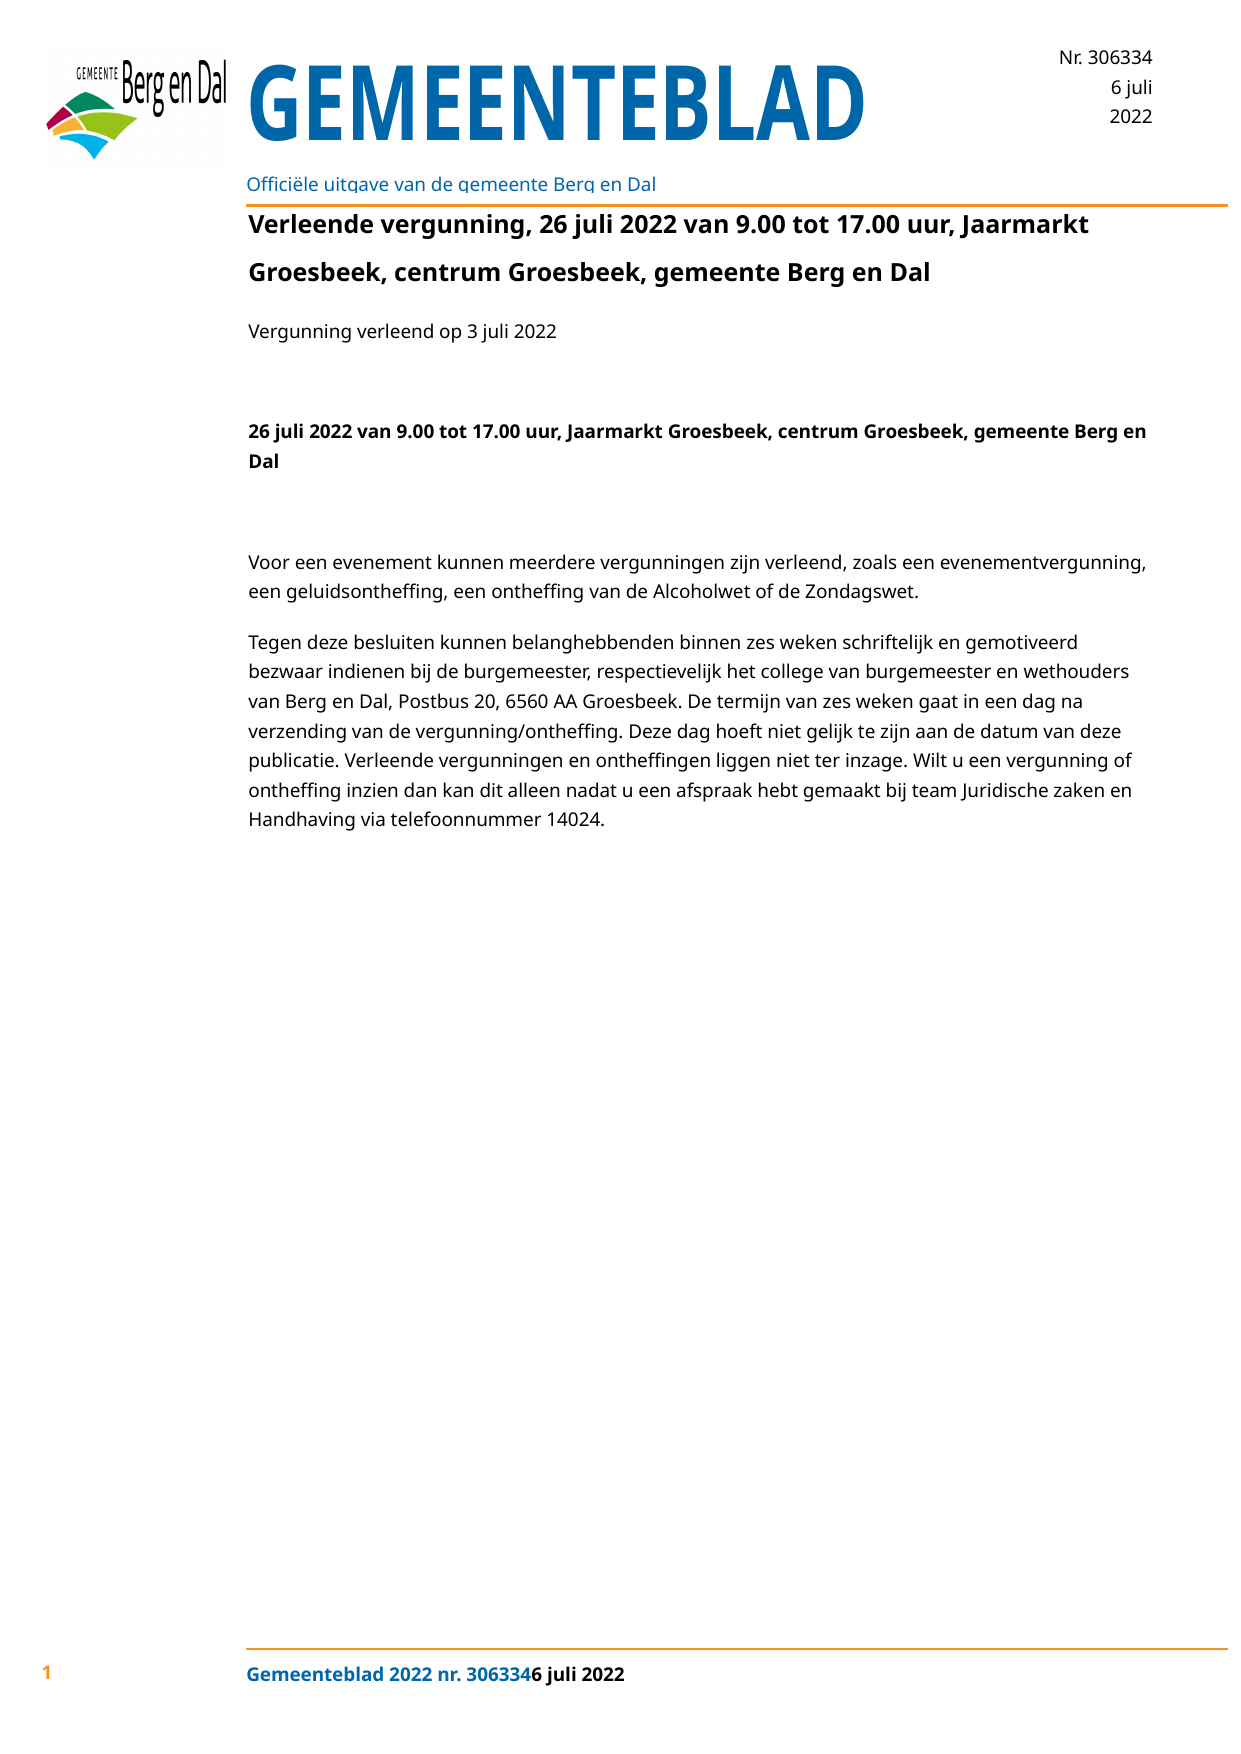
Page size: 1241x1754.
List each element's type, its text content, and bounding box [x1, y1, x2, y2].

picture [41, 47, 231, 172]
text Vergunning verleend op 3 juli 2022 [248, 318, 1152, 344]
text 26 juli 2022 van 9.00 tot 17.00 uur, Jaarmarkt Groesbeek, centrum Groesbeek, gemeente Berg en Dal [248, 419, 1152, 474]
text Tegen deze besluiten kunnen belanghebbenden binnen zes weken schriftelijk en gemotiveerd bezwaar indienen bij de burgemeester, respectievelijk het college van burgemeester en wethouders van Berg en Dal, Postbus 20, 6560 AA Groesbeek. De termijn van zes weken gaat in een dag na verzending van de vergunning/ontheffing. Deze dag hoeft niet gelijk te zijn aan de datum van deze publicatie. Verleende vergunningen en ontheffingen liggen niet ter inzage. Wilt u een vergunning of ontheffing inzien dan kan dit alleen nadat u een afspraak hebt gemaakt bij team Juridische zaken en Handhaving via telefoonnummer 14024. [248, 629, 1152, 832]
text Voor een evenement kunnen meerdere vergunningen zijn verleend, zoals een evenementvergunning, een geluidsontheffing, een ontheffing van de Alcoholwet of de Zondagswet. [248, 549, 1152, 604]
text Verleende vergunning, 26 juli 2022 van 9.00 tot 17.00 uur, Jaarmarkt Groesbeek, centrum Groesbeek, gemeente Berg en Dal [248, 207, 1152, 288]
